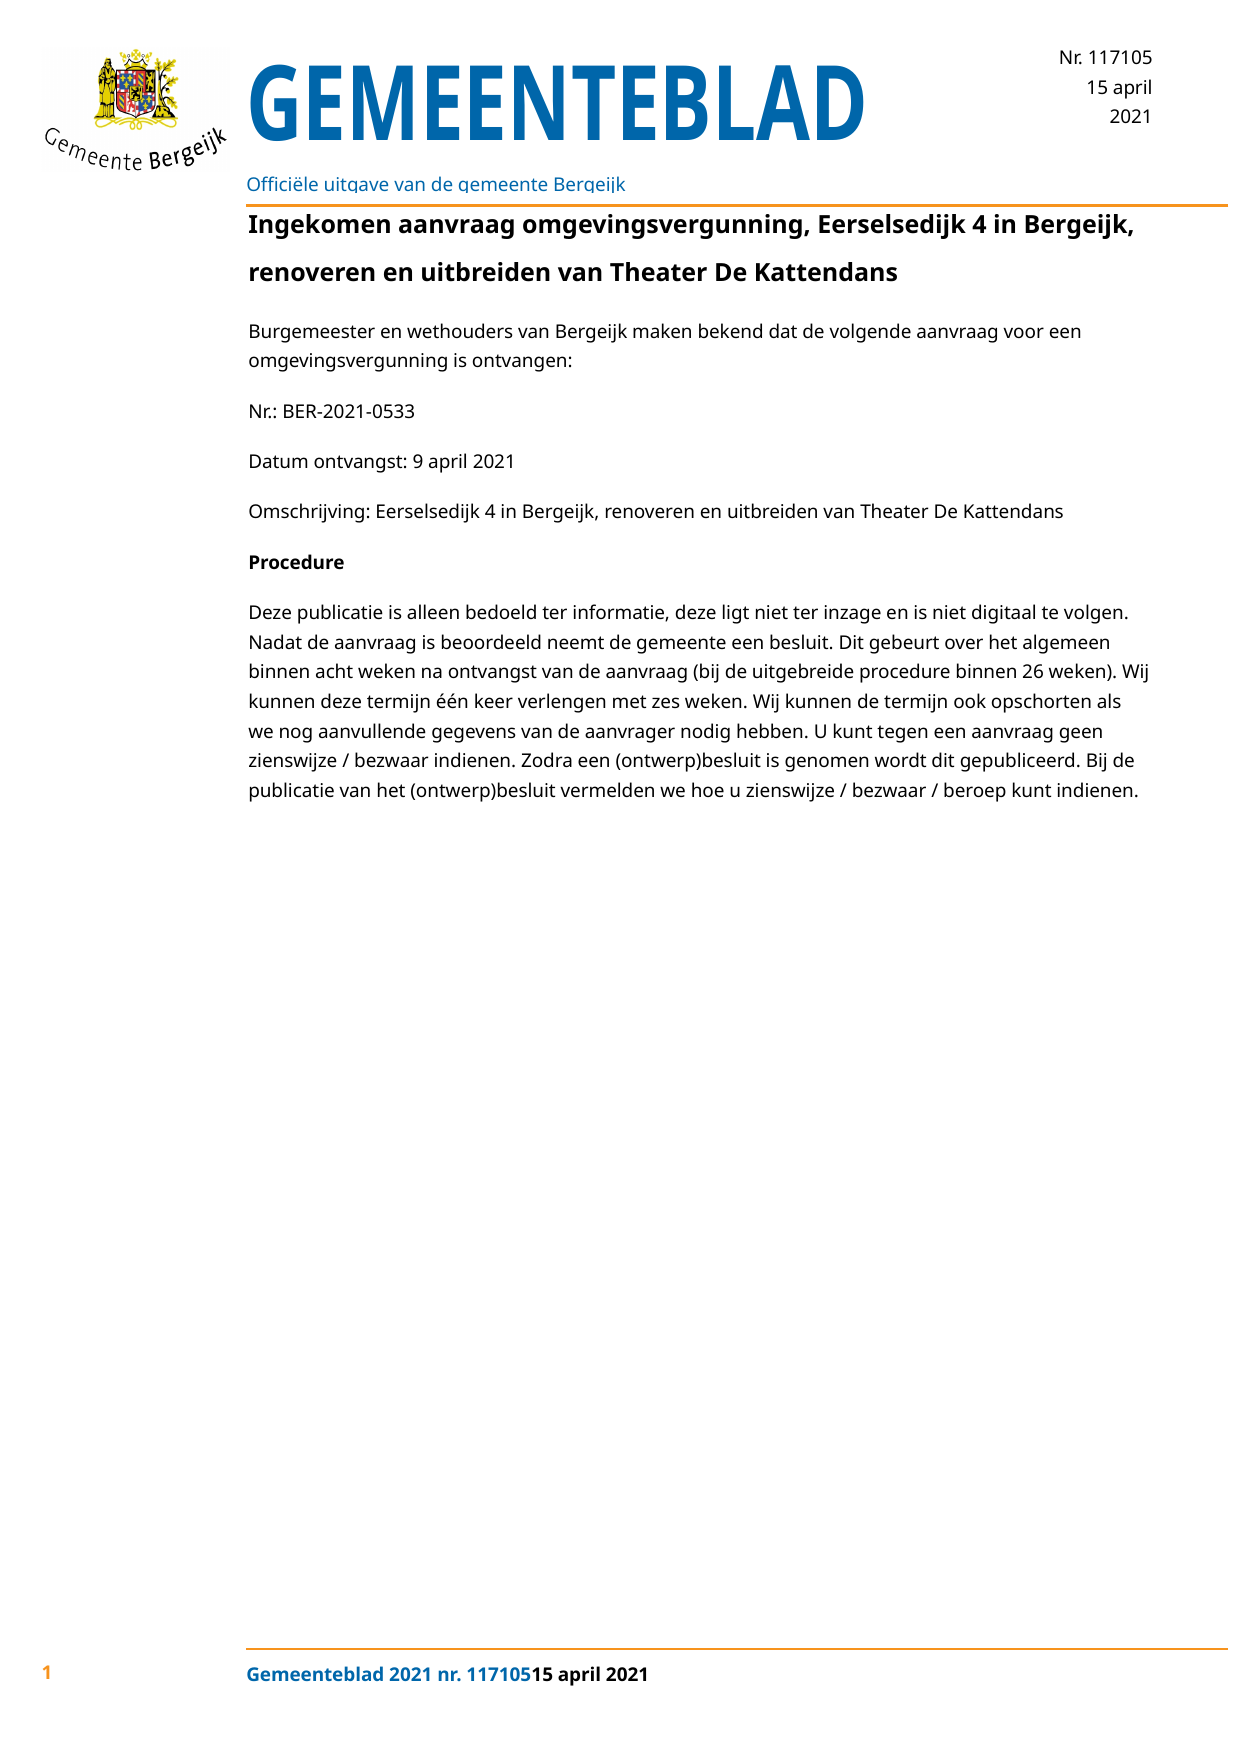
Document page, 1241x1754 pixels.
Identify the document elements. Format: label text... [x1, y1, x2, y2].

text Procedure [248, 549, 1152, 575]
text Omschrijving: Eerselsedijk 4 in Bergeijk, renoveren en uitbreiden van Theater De Kattendans [248, 499, 1152, 524]
picture [41, 47, 231, 172]
text Datum ontvangst: 9 april 2021 [248, 448, 1152, 474]
text Deze publicatie is alleen bedoeld ter informatie, deze ligt niet ter inzage en is niet digitaal te volgen. Nadat de aanvraag is beoordeeld neemt de gemeente een besluit. Dit gebeurt over het algemeen binnen acht weken na ontvangst van de aanvraag (bij de uitgebreide procedure binnen 26 weken). Wij kunnen deze termijn één keer verlengen met zes weken. Wij kunnen de termijn ook opschorten als we nog aanvullende gegevens van de aanvrager nodig hebben. U kunt tegen een aanvraag geen zienswijze / bezwaar indienen. Zodra een (ontwerp)besluit is genomen wordt dit gepubliceerd. Bij de publicatie van het (ontwerp)besluit vermelden we hoe u zienswijze / bezwaar / beroep kunt indienen. [248, 599, 1152, 803]
text Ingekomen aanvraag omgevingsvergunning, Eerselsedijk 4 in Bergeijk, renoveren en uitbreiden van Theater De Kattendans [248, 207, 1152, 288]
text Burgemeester en wethouders van Bergeijk maken bekend dat de volgende aanvraag voor een omgevingsvergunning is ontvangen: [248, 318, 1152, 373]
text Nr.: BER-2021-0533 [248, 398, 1152, 424]
